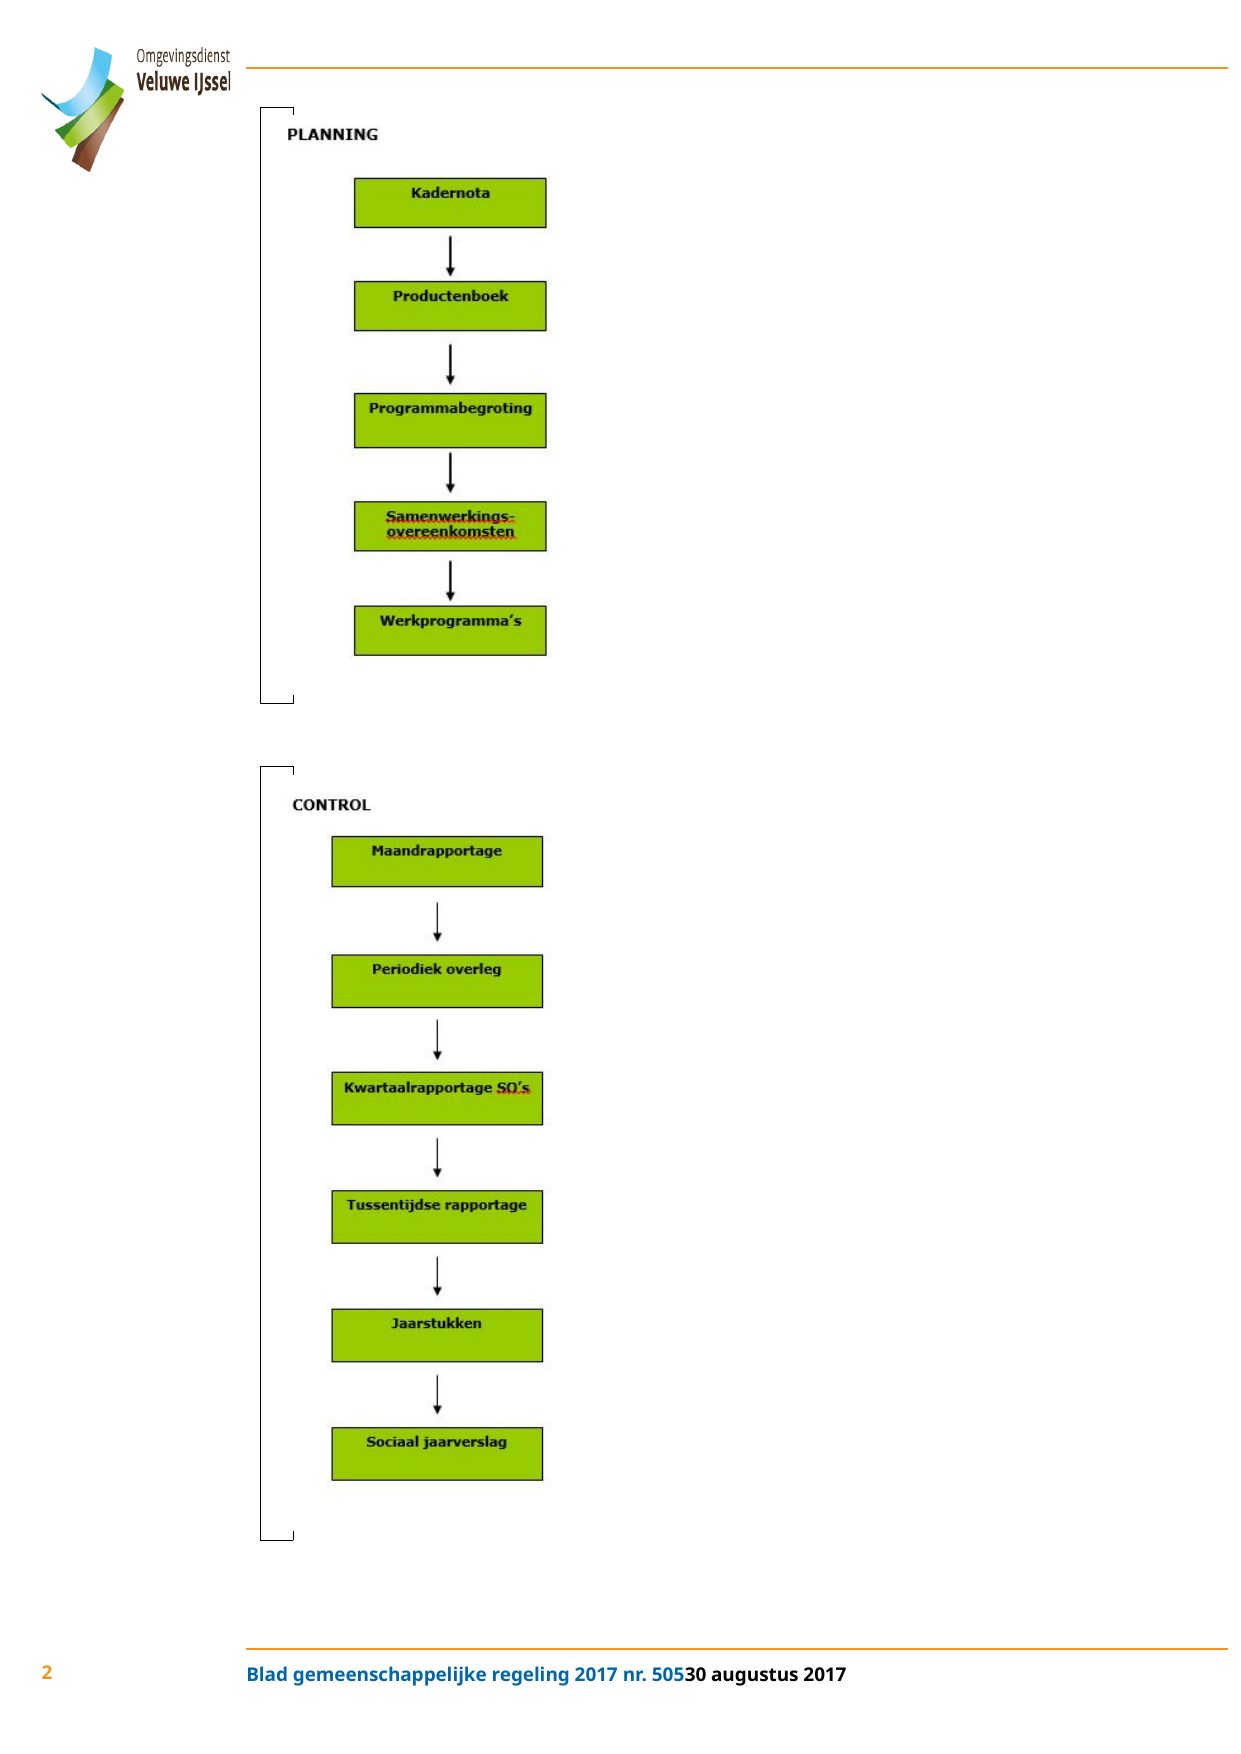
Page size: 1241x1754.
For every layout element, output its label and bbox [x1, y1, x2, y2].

picture [41, 47, 231, 172]
picture [268, 775, 624, 1531]
picture [268, 115, 624, 695]
